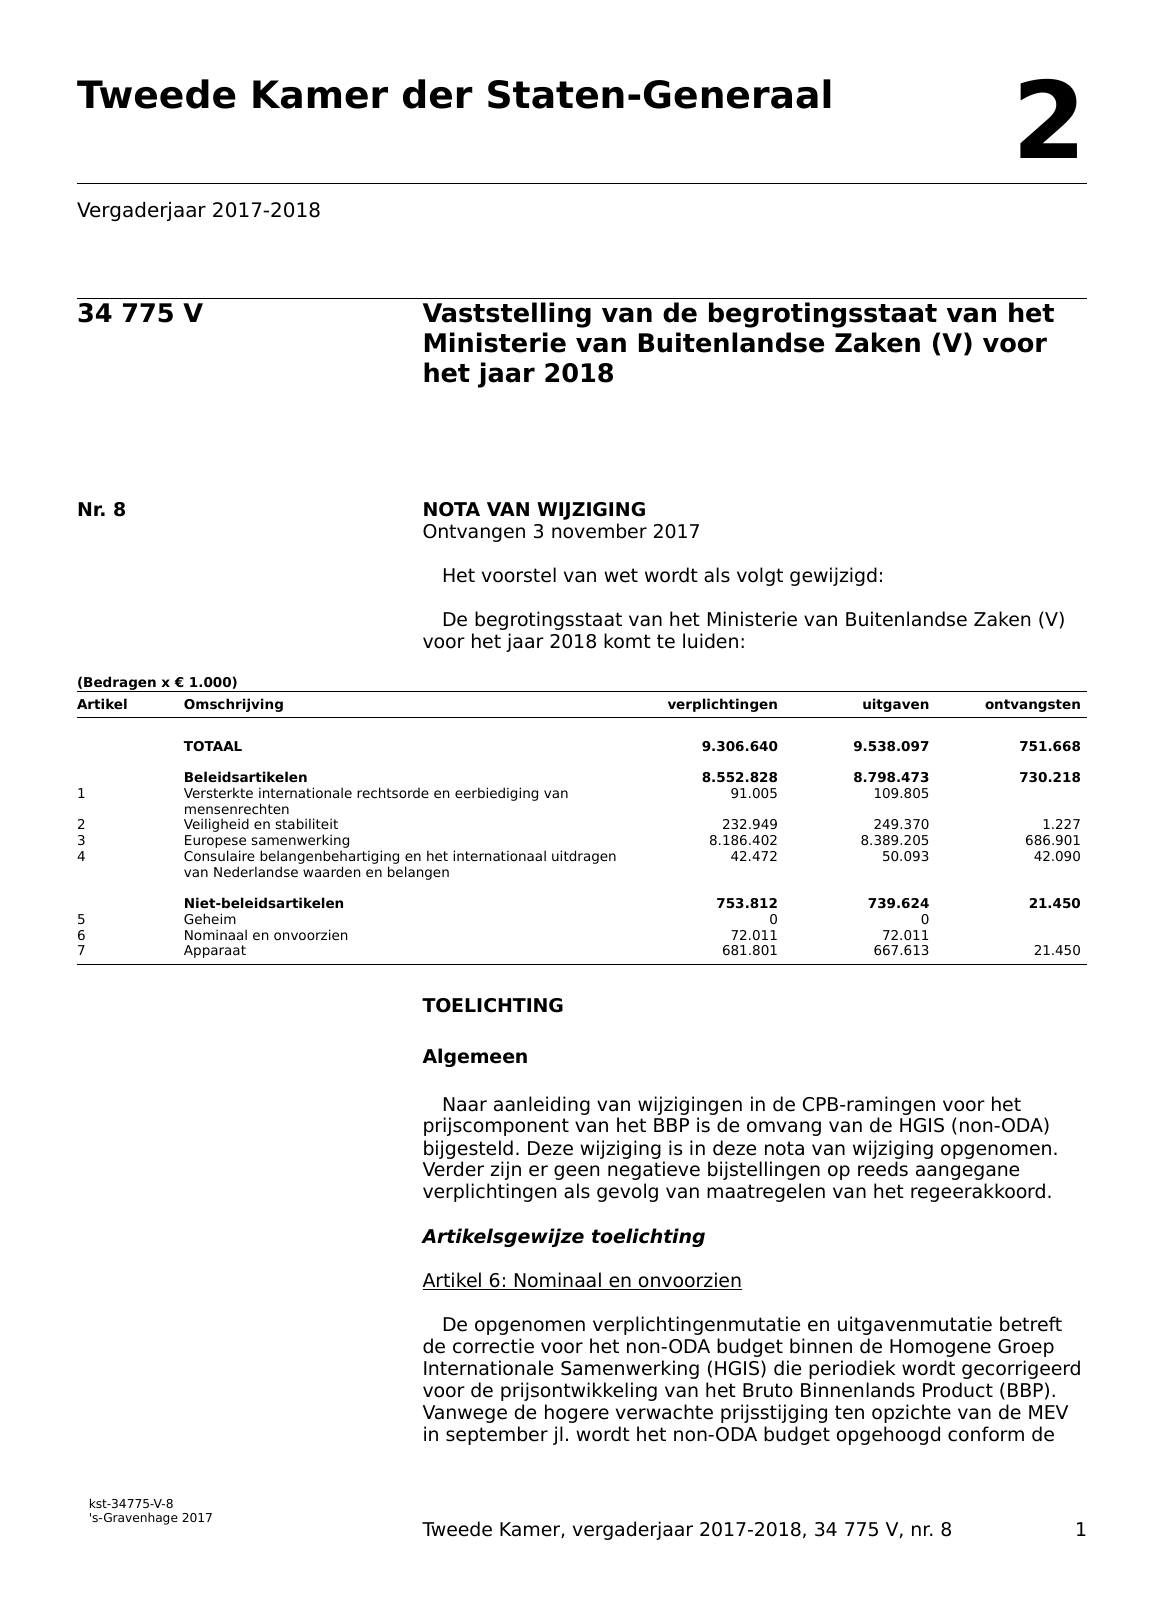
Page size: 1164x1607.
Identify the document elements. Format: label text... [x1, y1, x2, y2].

table_cell 751.668 [935, 739, 1087, 754]
table_cell [784, 880, 935, 896]
text 's-Gravenhage 2017 [88, 1511, 323, 1525]
subtitle 34 775 V Vaststelling van de begrotingsstaat van het Ministerie van Buitenlandse Zaken (V) voor het jaar 2018 [77, 299, 1087, 388]
table_cell 5 [77, 912, 178, 927]
text De opgenomen verplichtingenmutatie en uitgavenmutatie betreft de correctie voor het non-ODA budget binnen de Homogene Groep Internationale Samenwerking (HGIS) die periodiek wordt gecorrigeerd voor de prijsontwikkeling van het Bruto Binnenlands Product (BBP). Vanwege de hogere verwachte prijsstijging ten opzichte van de MEV in september jl. wordt het non-ODA budget opgehoogd conform de [422, 1314, 1087, 1446]
table_cell 686.901 [935, 833, 1087, 849]
table_cell Vergaderjaar 2017-2018 [77, 184, 1087, 298]
table_cell [935, 754, 1087, 770]
table_header 2 [886, 59, 1087, 183]
table_cell 8.552.828 [632, 770, 784, 786]
table_cell [77, 718, 178, 738]
table_cell [77, 896, 178, 912]
table_cell 753.812 [632, 896, 784, 912]
table_cell 7 [77, 943, 178, 963]
text Naar aanleiding van wijzigingen in de CPB-ramingen voor het prijscomponent van het BBP is de omvang van de HGIS (non-ODA) bijgesteld. Deze wijziging is in deze nota van wijziging opgenomen. Verder zijn er geen negatieve bijstellingen op reeds aangegane verplichtingen als gevolg van maatregelen van het regeerakkoord. [422, 1093, 1087, 1203]
table_cell Artikel [77, 692, 178, 717]
table_cell [935, 927, 1087, 943]
table_cell [77, 739, 178, 754]
table_cell verplichtingen [632, 692, 784, 717]
table_cell Niet-beleidsartikelen [178, 896, 632, 912]
table_cell [632, 754, 784, 770]
table_cell Geheim [178, 912, 632, 927]
table_cell 739.624 [784, 896, 935, 912]
text Het voorstel van wet wordt als volgt gewijzigd: [422, 565, 1087, 587]
table_cell [77, 754, 178, 770]
table_cell [77, 770, 178, 786]
table_cell 3 [77, 833, 178, 849]
table_cell Consulaire belangenbehartiging en het internationaal uitdragen van Nederlandse waarden en belangen [178, 849, 632, 880]
table_cell 249.370 [784, 817, 935, 833]
table_cell 8.186.402 [632, 833, 784, 849]
table_cell [784, 718, 935, 738]
table_cell 6 [77, 927, 178, 943]
table_cell 50.093 [784, 849, 935, 880]
table_cell Europese samenwerking [178, 833, 632, 849]
table_cell 681.801 [632, 943, 784, 963]
subtitle Artikel 6: Nominaal en onvoorzien [422, 1270, 1087, 1292]
table_cell 0 [784, 912, 935, 927]
table_cell 4 [77, 849, 178, 880]
subtitle Nr. 8 NOTA VAN WIJZIGING [77, 499, 1087, 521]
table_cell [178, 880, 632, 896]
table_cell Veiligheid en stabiliteit [178, 817, 632, 833]
table_cell [784, 754, 935, 770]
table_cell 72.011 [632, 927, 784, 943]
table_cell Apparaat [178, 943, 632, 963]
table_cell 42.472 [632, 849, 784, 880]
table_cell 2 [77, 817, 178, 833]
table_cell [935, 786, 1087, 817]
table_cell 8.389.205 [784, 833, 935, 849]
table_cell 109.805 [784, 786, 935, 817]
subtitle Artikelsgewijze toelichting [422, 1226, 1087, 1247]
table_header Tweede Kamer der Staten-Generaal [77, 59, 886, 183]
table_cell [178, 718, 632, 738]
table_cell TOTAAL [178, 739, 632, 754]
table_cell 72.011 [784, 927, 935, 943]
table_cell 232.949 [632, 817, 784, 833]
text kst-34775-V-8 [88, 1497, 323, 1511]
table_cell Beleidsartikelen [178, 770, 632, 786]
table_cell 1 [77, 786, 178, 817]
table_cell 8.798.473 [784, 770, 935, 786]
table_cell [935, 912, 1087, 927]
table_cell 42.090 [935, 849, 1087, 880]
table_cell [632, 880, 784, 896]
table_header (Bedragen x € 1.000) [77, 675, 1087, 691]
table_cell Versterkte internationale rechtsorde en eerbiediging van mensenrechten [178, 786, 632, 817]
text Ontvangen 3 november 2017 [422, 521, 1087, 543]
table_cell Omschrijving [178, 692, 632, 717]
table_cell uitgaven [784, 692, 935, 717]
table_cell 730.218 [935, 770, 1087, 786]
table_cell [178, 754, 632, 770]
table_cell 1.227 [935, 817, 1087, 833]
table_cell ontvangsten [935, 692, 1087, 717]
table_cell 91.005 [632, 786, 784, 817]
subtitle Algemeen [422, 1046, 1087, 1068]
table_cell [77, 880, 178, 896]
subtitle TOELICHTING [422, 994, 1087, 1016]
table_cell [632, 718, 784, 738]
table_cell 9.306.640 [632, 739, 784, 754]
table_cell [935, 880, 1087, 896]
table_cell [935, 718, 1087, 738]
table_cell 667.613 [784, 943, 935, 963]
text De begrotingsstaat van het Ministerie van Buitenlandse Zaken (V) voor het jaar 2018 komt te luiden: [422, 609, 1087, 653]
table_cell Nominaal en onvoorzien [178, 927, 632, 943]
table_cell 0 [632, 912, 784, 927]
table_cell 9.538.097 [784, 739, 935, 754]
table_cell 21.450 [935, 943, 1087, 963]
table_cell 21.450 [935, 896, 1087, 912]
